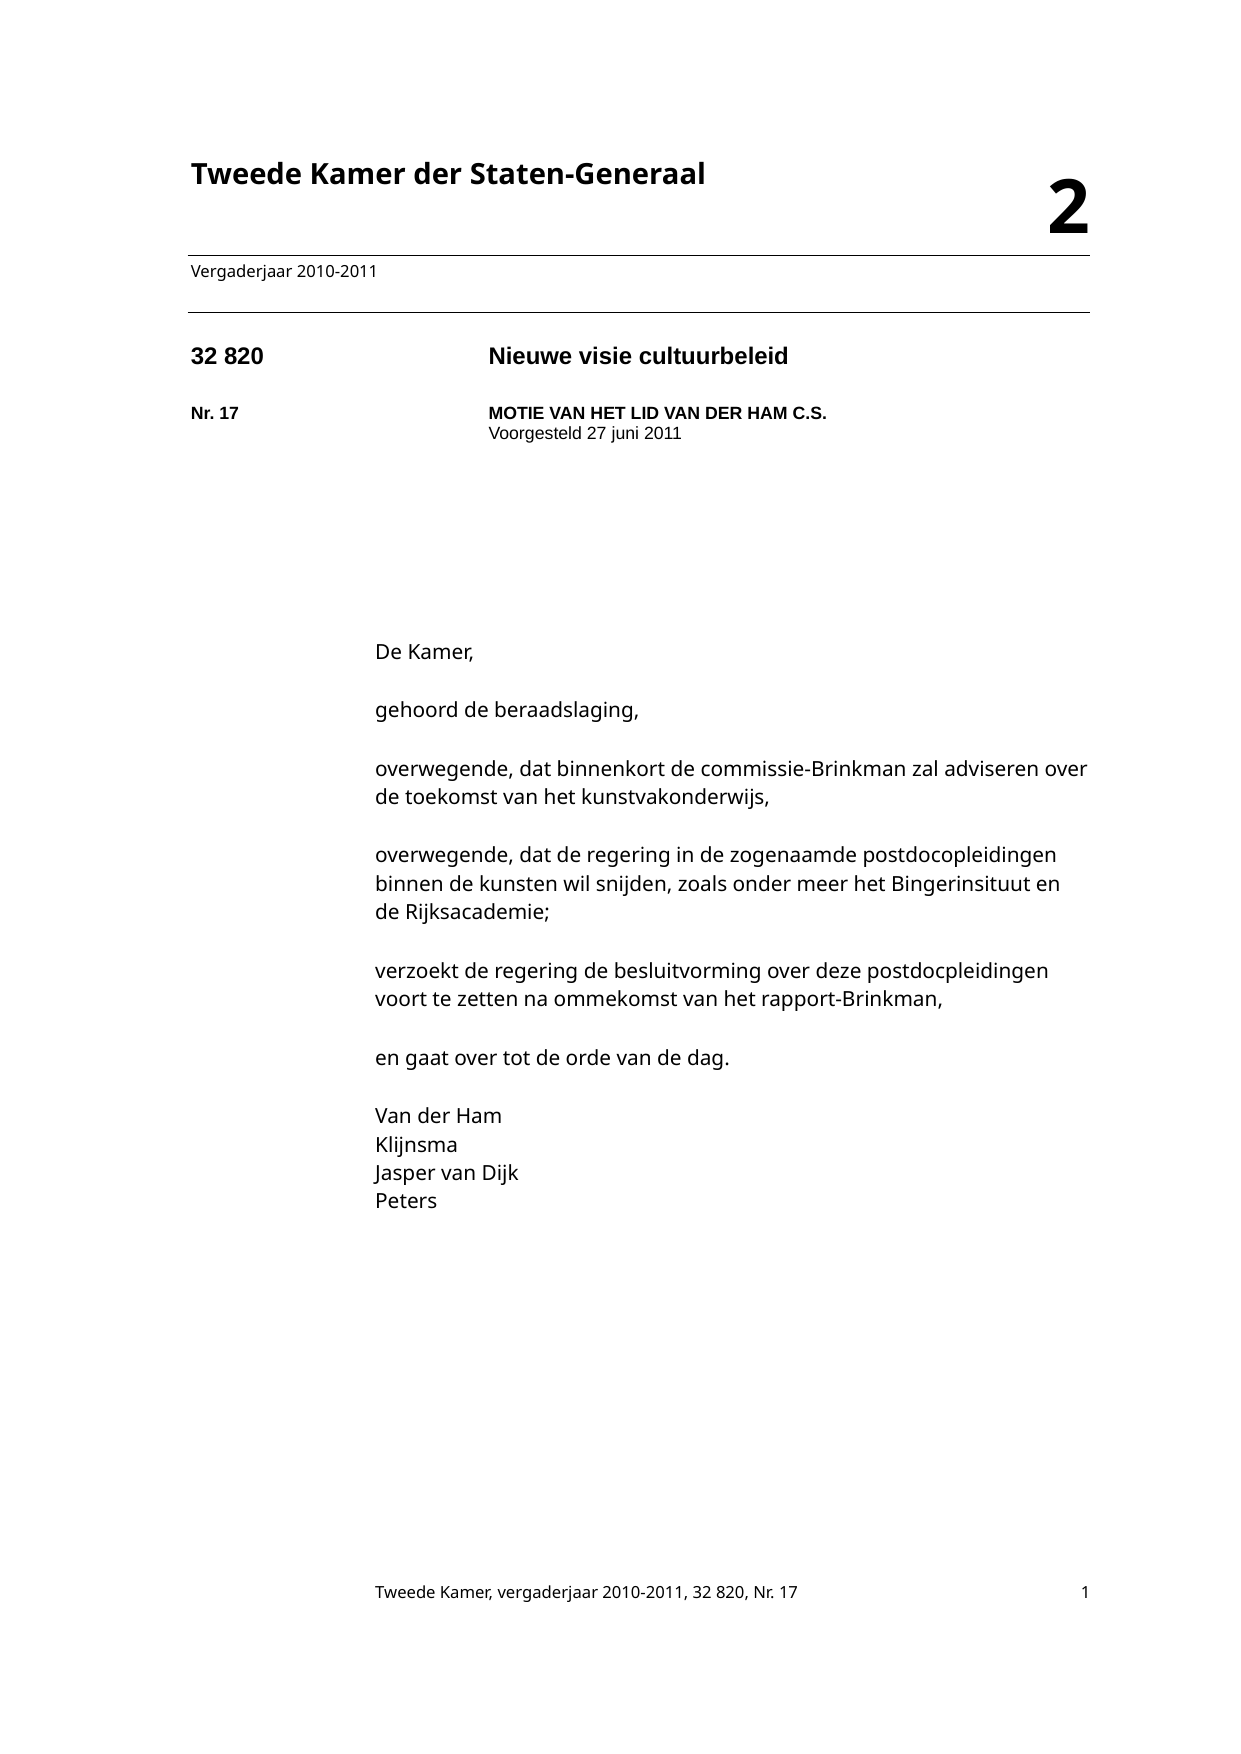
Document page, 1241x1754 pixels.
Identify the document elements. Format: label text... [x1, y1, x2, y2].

table_header Tweede Kamer der Staten-Generaal [188, 150, 909, 255]
text en gaat over tot de orde van de dag. [375, 1043, 1090, 1071]
table_cell [485, 256, 1090, 312]
text Van der Ham [375, 1101, 1090, 1130]
text Jasper van Dijk [375, 1158, 1090, 1187]
table_cell 32 820 [188, 339, 485, 399]
table_cell Vergaderjaar 2010-2011 [188, 256, 485, 312]
text Peters [375, 1187, 1090, 1215]
text gehoord de beraadslaging, [375, 695, 1090, 724]
text overwegende, dat binnenkort de commissie-Brinkman zal adviseren over de toekomst van het kunstvakonderwijs, [375, 754, 1090, 811]
table_header 2 [910, 150, 1090, 255]
text verzoekt de regering de besluitvorming over deze postdocpleidingen voort te zetten na ommekomst van het rapport-Brinkman, [375, 956, 1090, 1013]
table_cell [485, 313, 1090, 339]
table_cell Nr. 17 [188, 399, 485, 518]
text Klijnsma [375, 1130, 1090, 1158]
table_cell Nieuwe visie cultuurbeleid [485, 339, 1090, 399]
text overwegende, dat de regering in de zogenaamde postdocopleidingen binnen de kunsten wil snijden, zoals onder meer het Bingerinsituut en de Rijksacademie; [375, 841, 1090, 926]
table_cell [188, 313, 485, 339]
text De Kamer, [375, 637, 1090, 665]
table_cell MOTIE VAN HET LID VAN DER HAM C.S. Voorgesteld 27 juni 2011 [485, 399, 1090, 518]
